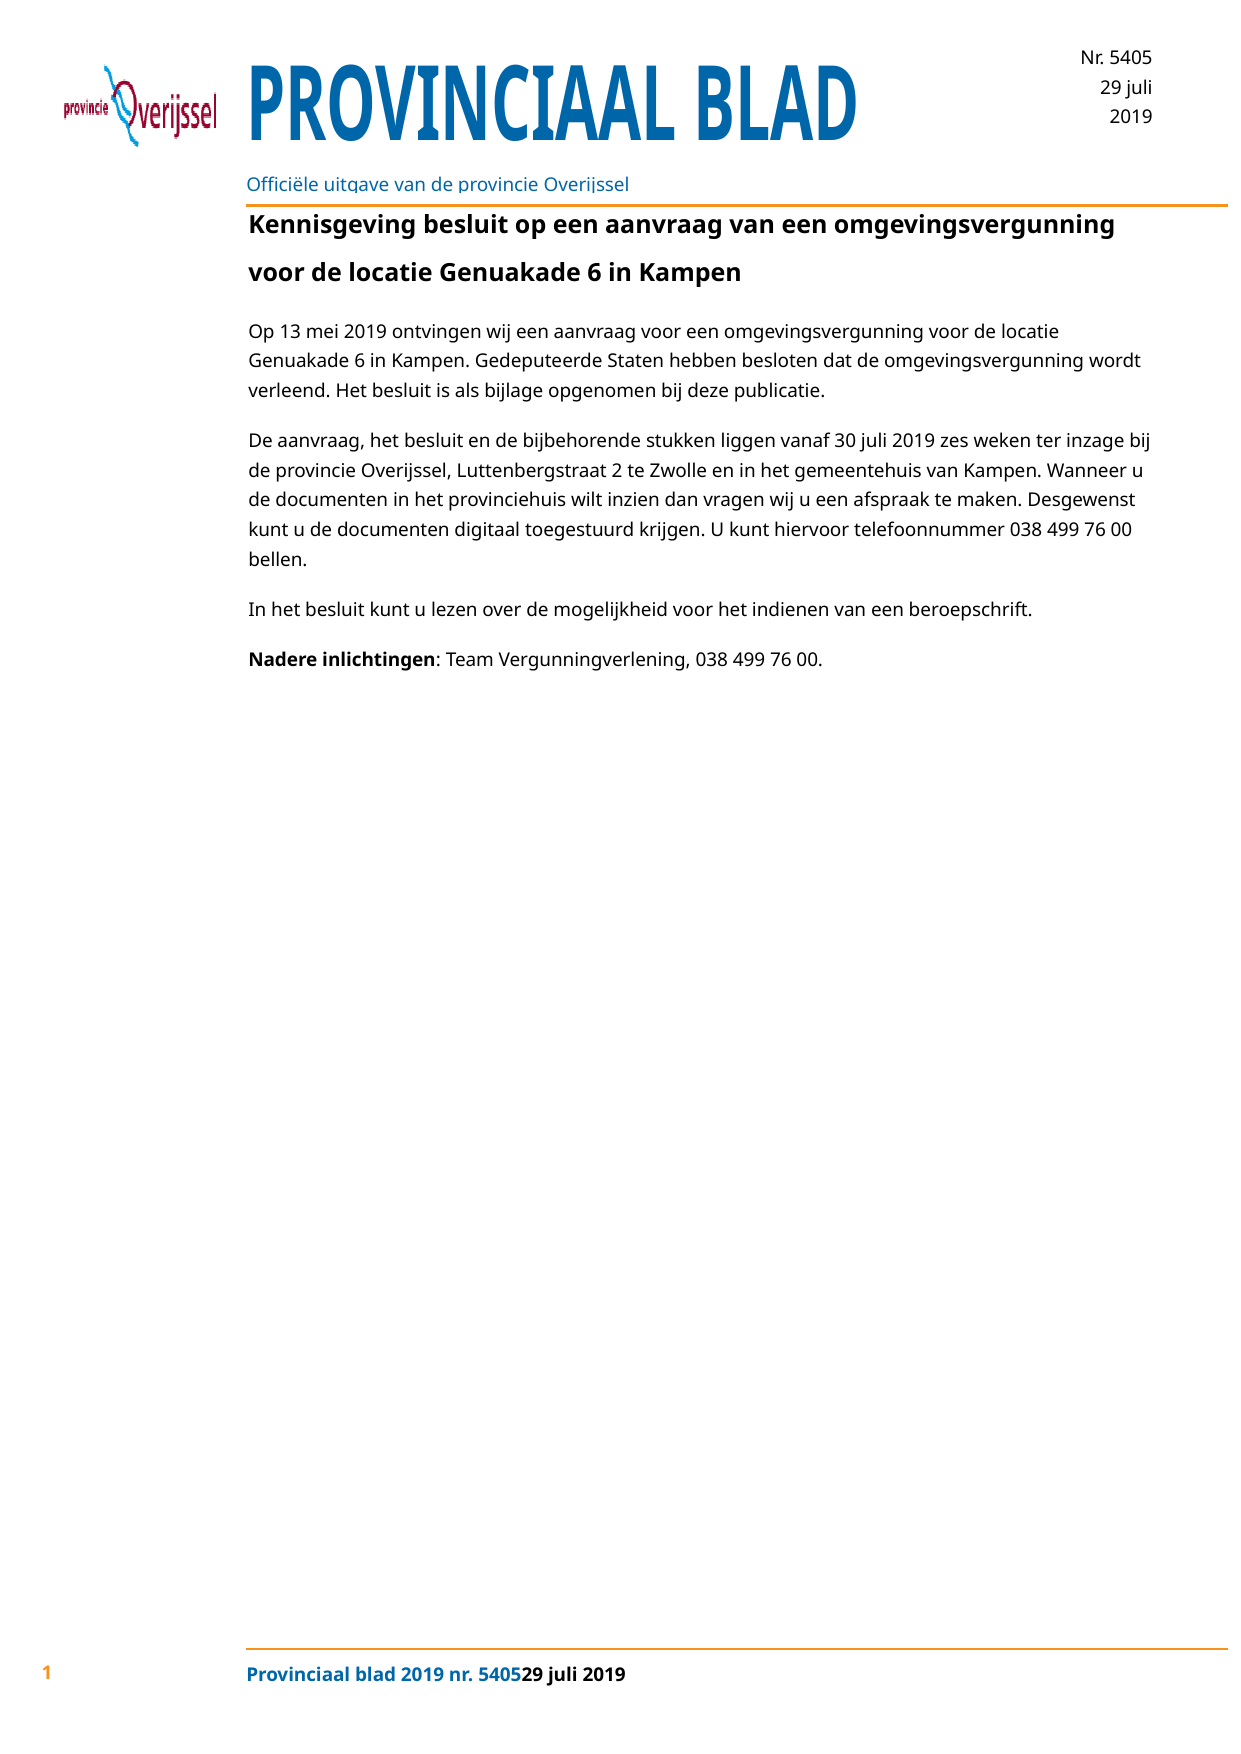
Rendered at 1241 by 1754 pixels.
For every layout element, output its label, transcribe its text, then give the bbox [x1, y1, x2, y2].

text De aanvraag, het besluit en de bijbehorende stukken liggen vanaf 30 juli 2019 zes weken ter inzage bij de provincie Overijssel, Luttenbergstraat 2 te Zwolle en in het gemeentehuis van Kampen. Wanneer u de documenten in het provinciehuis wilt inzien dan vragen wij u een afspraak te maken. Desgewenst kunt u de documenten digitaal toegestuurd krijgen. U kunt hiervoor telefoonnummer 038 499 76 00 bellen. [248, 427, 1152, 572]
text Nadere inlichtingen: Team Vergunningverlening, 038 499 76 00. [248, 647, 1152, 672]
text In het besluit kunt u lezen over de mogelijkheid voor het indienen van een beroepschrift. [248, 596, 1152, 622]
text Op 13 mei 2019 ontvingen wij een aanvraag voor een omgevingsvergunning voor de locatie Genuakade 6 in Kampen. Gedeputeerde Staten hebben besloten dat de omgevingsvergunning wordt verleend. Het besluit is als bijlage opgenomen bij deze publicatie. [248, 318, 1152, 403]
text Kennisgeving besluit op een aanvraag van een omgevingsvergunning voor de locatie Genuakade 6 in Kampen [248, 207, 1152, 288]
picture [41, 47, 231, 172]
